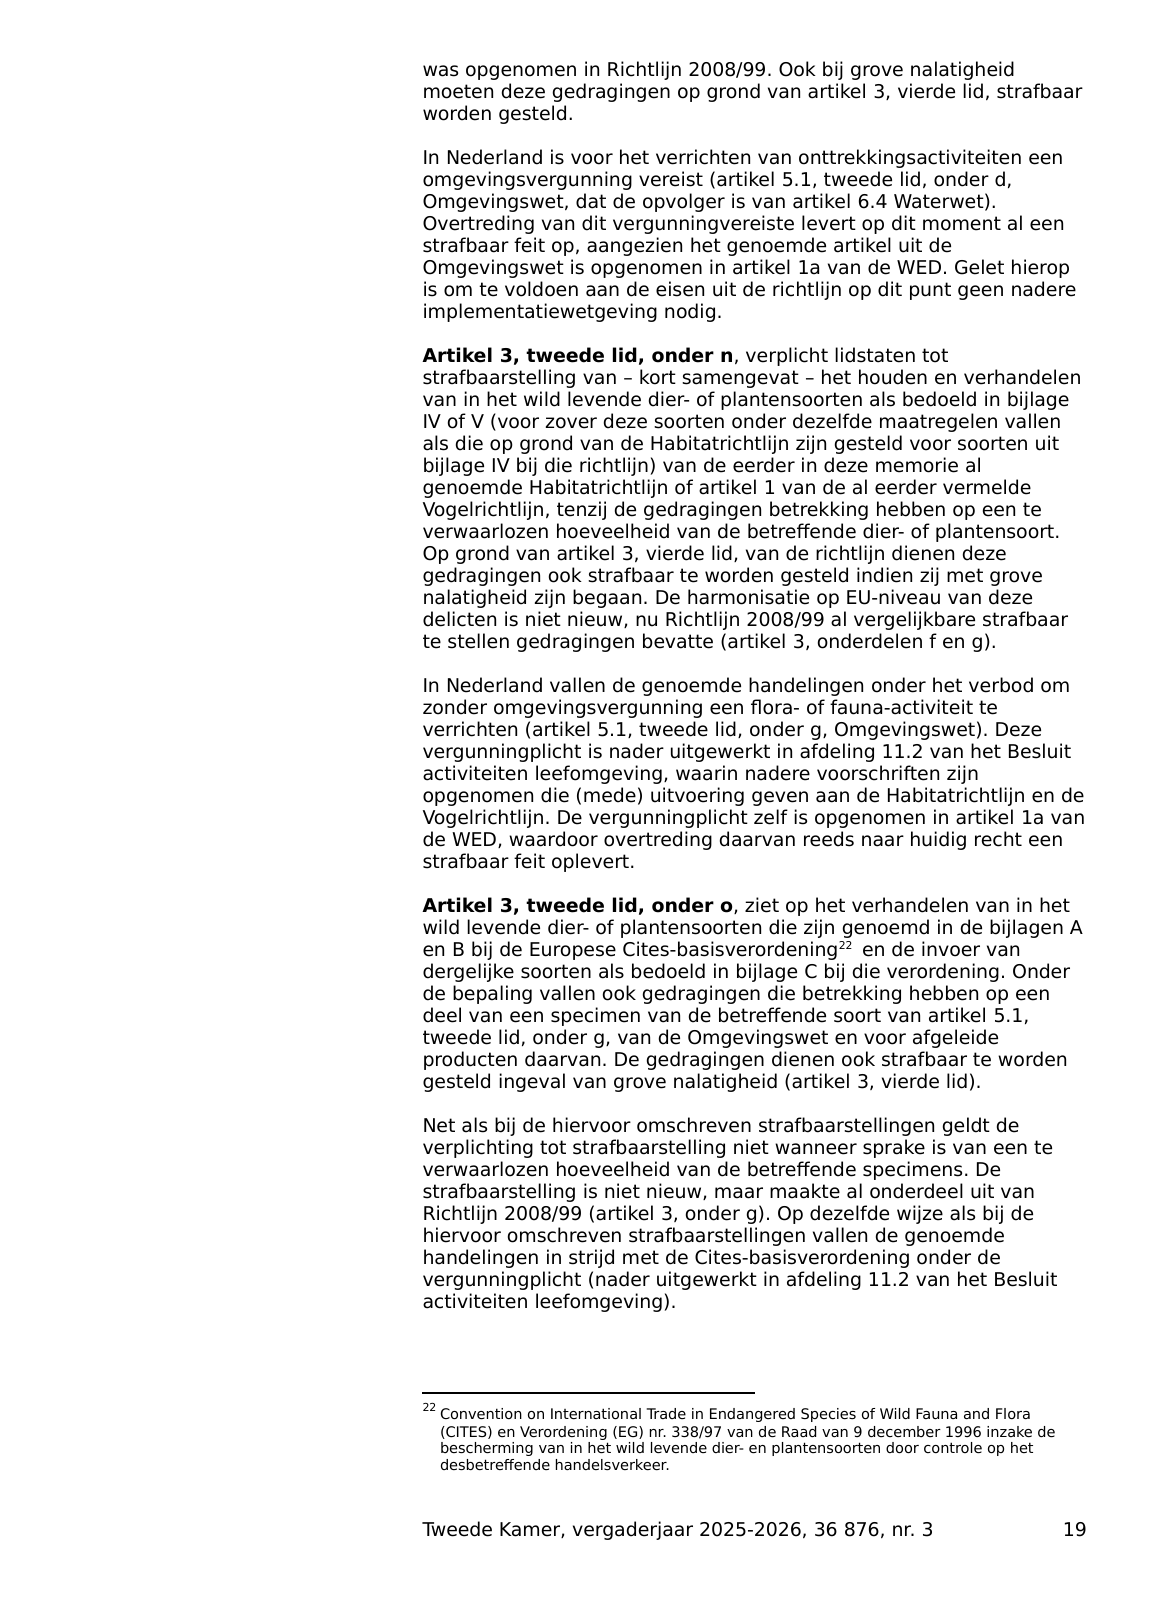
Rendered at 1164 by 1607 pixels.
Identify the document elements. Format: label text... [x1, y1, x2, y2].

text In Nederland vallen de genoemde handelingen onder het verbod om zonder omgevingsvergunning een flora- of fauna-activiteit te verrichten (artikel 5.1, tweede lid, onder g, Omgevingswet). Deze vergunningplicht is nader uitgewerkt in afdeling 11.2 van het Besluit activiteiten leefomgeving, waarin nadere voorschriften zijn opgenomen die (mede) uitvoering geven aan de Habitatrichtlijn en de Vogelrichtlijn. De vergunningplicht zelf is opgenomen in artikel 1a van de WED, waardoor overtreding daarvan reeds naar huidig recht een strafbaar feit oplevert. [422, 675, 1087, 873]
text Net als bij de hiervoor omschreven strafbaarstellingen geldt de verplichting tot strafbaarstelling niet wanneer sprake is van een te verwaarlozen hoeveelheid van de betreffende specimens. De strafbaarstelling is niet nieuw, maar maakte al onderdeel uit van Richtlijn 2008/99 (artikel 3, onder g). Op dezelfde wijze als bij de hiervoor omschreven strafbaarstellingen vallen de genoemde handelingen in strijd met de Cites-basisverordening onder de vergunningplicht (nader uitgewerkt in afdeling 11.2 van het Besluit activiteiten leefomgeving). [422, 1115, 1087, 1313]
text Artikel 3, tweede lid, onder n, verplicht lidstaten tot strafbaarstelling van – kort samengevat – het houden en verhandelen van in het wild levende dier- of plantensoorten als bedoeld in bijlage IV of V (voor zover deze soorten onder dezelfde maatregelen vallen als die op grond van de Habitatrichtlijn zijn gesteld voor soorten uit bijlage IV bij die richtlijn) van de eerder in deze memorie al genoemde Habitatrichtlijn of artikel 1 van de al eerder vermelde Vogelrichtlijn, tenzij de gedragingen betrekking hebben op een te verwaarlozen hoeveelheid van de betreffende dier- of plantensoort. Op grond van artikel 3, vierde lid, van de richtlijn dienen deze gedragingen ook strafbaar te worden gesteld indien zij met grove nalatigheid zijn begaan. De harmonisatie op EU-niveau van deze delicten is niet nieuw, nu Richtlijn 2008/99 al vergelijkbare strafbaar te stellen gedragingen bevatte (artikel 3, onderdelen f en g). [422, 345, 1087, 653]
text Artikel 3, tweede lid, onder o, ziet op het verhandelen van in het wild levende dier- of plantensoorten die zijn genoemd in de bijlagen A en B bij de Europese Cites-basisverordening en de invoer van dergelijke soorten als bedoeld in bijlage C bij die verordening. Onder de bepaling vallen ook gedragingen die betrekking hebben op een deel van een specimen van de betreffende soort van artikel 5.1, tweede lid, onder g, van de Omgevingswet en voor afgeleide producten daarvan. De gedragingen dienen ook strafbaar te worden gesteld ingeval van grove nalatigheid (artikel 3, vierde lid). [422, 895, 1087, 1093]
text In Nederland is voor het verrichten van onttrekkingsactiviteiten een omgevingsvergunning vereist (artikel 5.1, tweede lid, onder d, Omgevingswet, dat de opvolger is van artikel 6.4 Waterwet). Overtreding van dit vergunningvereiste levert op dit moment al een strafbaar feit op, aangezien het genoemde artikel uit de Omgevingswet is opgenomen in artikel 1a van de WED. Gelet hierop is om te voldoen aan de eisen uit de richtlijn op dit punt geen nadere implementatiewetgeving nodig. [422, 147, 1087, 323]
text Convention on International Trade in Endangered Species of Wild Fauna and Flora (CITES) en Verordening (EG) nr. 338/97 van de Raad van 9 december 1996 inzake de bescherming van in het wild levende dier- en plantensoorten door controle op het desbetreffende handelsverkeer. [422, 1402, 1087, 1474]
text was opgenomen in Richtlijn 2008/99. Ook bij grove nalatigheid moeten deze gedragingen op grond van artikel 3, vierde lid, strafbaar worden gesteld. [422, 59, 1087, 125]
